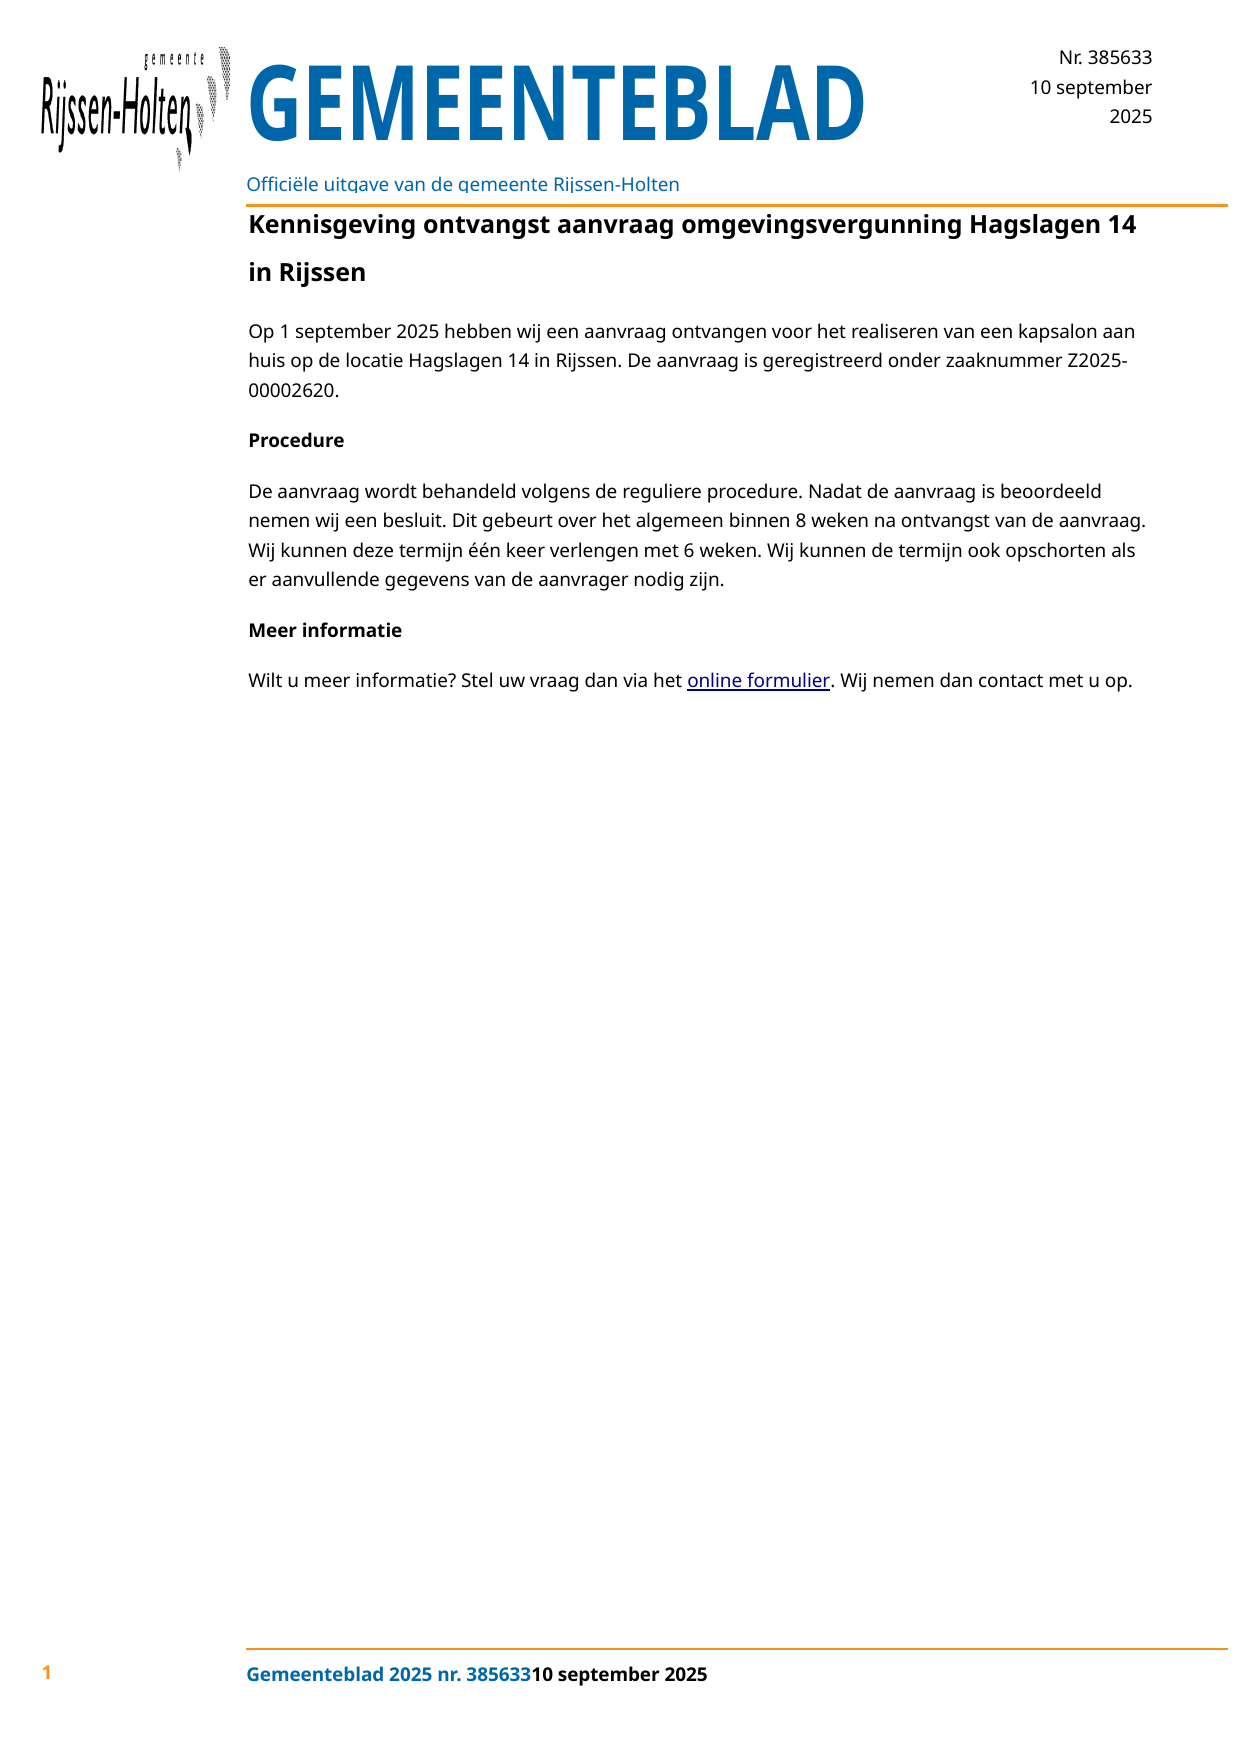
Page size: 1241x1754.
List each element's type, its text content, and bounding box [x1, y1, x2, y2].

text Op 1 september 2025 hebben wij een aanvraag ontvangen voor het realiseren van een kapsalon aan huis op de locatie Hagslagen 14 in Rijssen. De aanvraag is geregistreerd onder zaaknummer Z2025-00002620. [248, 318, 1152, 403]
text De aanvraag wordt behandeld volgens de reguliere procedure. Nadat de aanvraag is beoordeeld nemen wij een besluit. Dit gebeurt over het algemeen binnen 8 weken na ontvangst van de aanvraag. Wij kunnen deze termijn één keer verlengen met 6 weken. Wij kunnen de termijn ook opschorten als er aanvullende gegevens van de aanvrager nodig zijn. [248, 478, 1152, 592]
picture [41, 47, 231, 172]
text Procedure [248, 427, 1152, 453]
text Kennisgeving ontvangst aanvraag omgevingsvergunning Hagslagen 14 in Rijssen [248, 207, 1152, 288]
text Wilt u meer informatie? Stel uw vraag dan via het online formulier. Wij nemen dan contact met u op. [248, 667, 1152, 693]
text Meer informatie [248, 617, 1152, 643]
